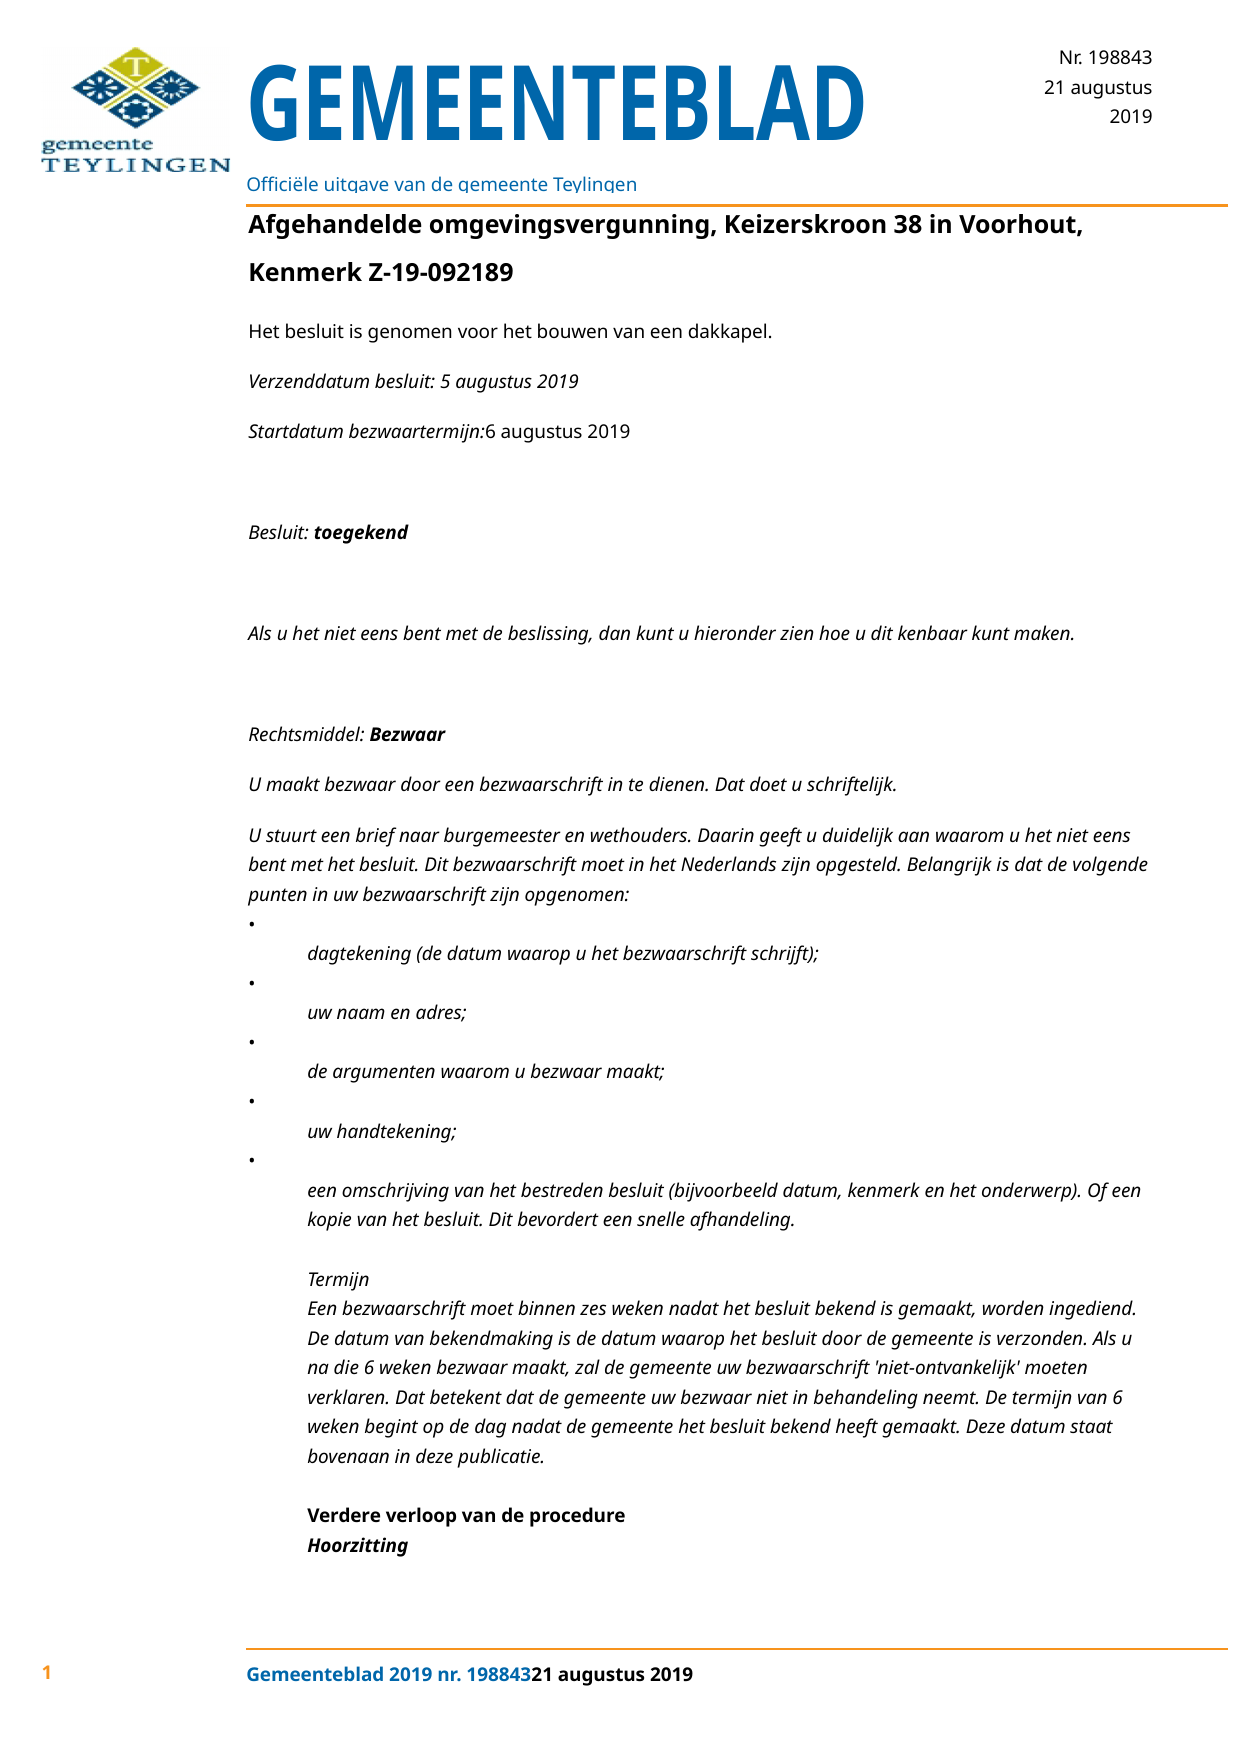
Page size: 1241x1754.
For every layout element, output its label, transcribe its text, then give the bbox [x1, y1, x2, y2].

list Termijn [248, 1266, 1152, 1292]
text U stuurt een brief naar burgemeester en wethouders. Daarin geeft u duidelijk aan waarom u het niet eens bent met het besluit. Dit bezwaarschrift moet in het Nederlands zijn opgesteld. Belangrijk is dat de volgende punten in uw bezwaarschrift zijn opgenomen: [248, 822, 1152, 907]
list uw naam en adres; [248, 999, 1152, 1025]
text Het besluit is genomen voor het bouwen van een dakkapel. [248, 318, 1152, 344]
list uw handtekening; [248, 1118, 1152, 1144]
text Verzenddatum besluit: 5 augustus 2019 [248, 368, 1152, 394]
list Verdere verloop van de procedure [248, 1502, 1152, 1528]
text Startdatum bezwaartermijn:6 augustus 2019 [248, 419, 1152, 444]
list een omschrijving van het bestreden besluit (bijvoorbeeld datum, kenmerk en het onderwerp). Of een kopie van het besluit. Dit bevordert een snelle afhandeling. [248, 1177, 1152, 1232]
text Afgehandelde omgevingsvergunning, Keizerskroon 38 in Voorhout, Kenmerk Z-19-092189 [248, 207, 1152, 288]
text U maakt bezwaar door een bezwaarschrift in te dienen. Dat doet u schriftelijk. [248, 772, 1152, 797]
list de argumenten waarom u bezwaar maakt; [248, 1059, 1152, 1084]
list Een bezwaarschrift moet binnen zes weken nadat het besluit bekend is gemaakt, worden ingediend. De datum van bekendmaking is de datum waarop het besluit door de gemeente is verzonden. Als u na die 6 weken bezwaar maakt, zal de gemeente uw bezwaarschrift 'niet-ontvankelijk' moeten verklaren. Dat betekent dat de gemeente uw bezwaar niet in behandeling neemt. De termijn van 6 weken begint op de dag nadat de gemeente het besluit bekend heeft gemaakt. Deze datum staat bovenaan in deze publicatie. [248, 1295, 1152, 1469]
list dagtekening (de datum waarop u het bezwaarschrift schrijft); [248, 940, 1152, 966]
text Besluit: toegekend [248, 519, 1152, 545]
list Hoorzitting [248, 1532, 1152, 1558]
picture [41, 47, 231, 172]
text Rechtsmiddel: Bezwaar [248, 721, 1152, 747]
text Als u het niet eens bent met de beslissing, dan kunt u hieronder zien hoe u dit kenbaar kunt maken. [248, 620, 1152, 646]
